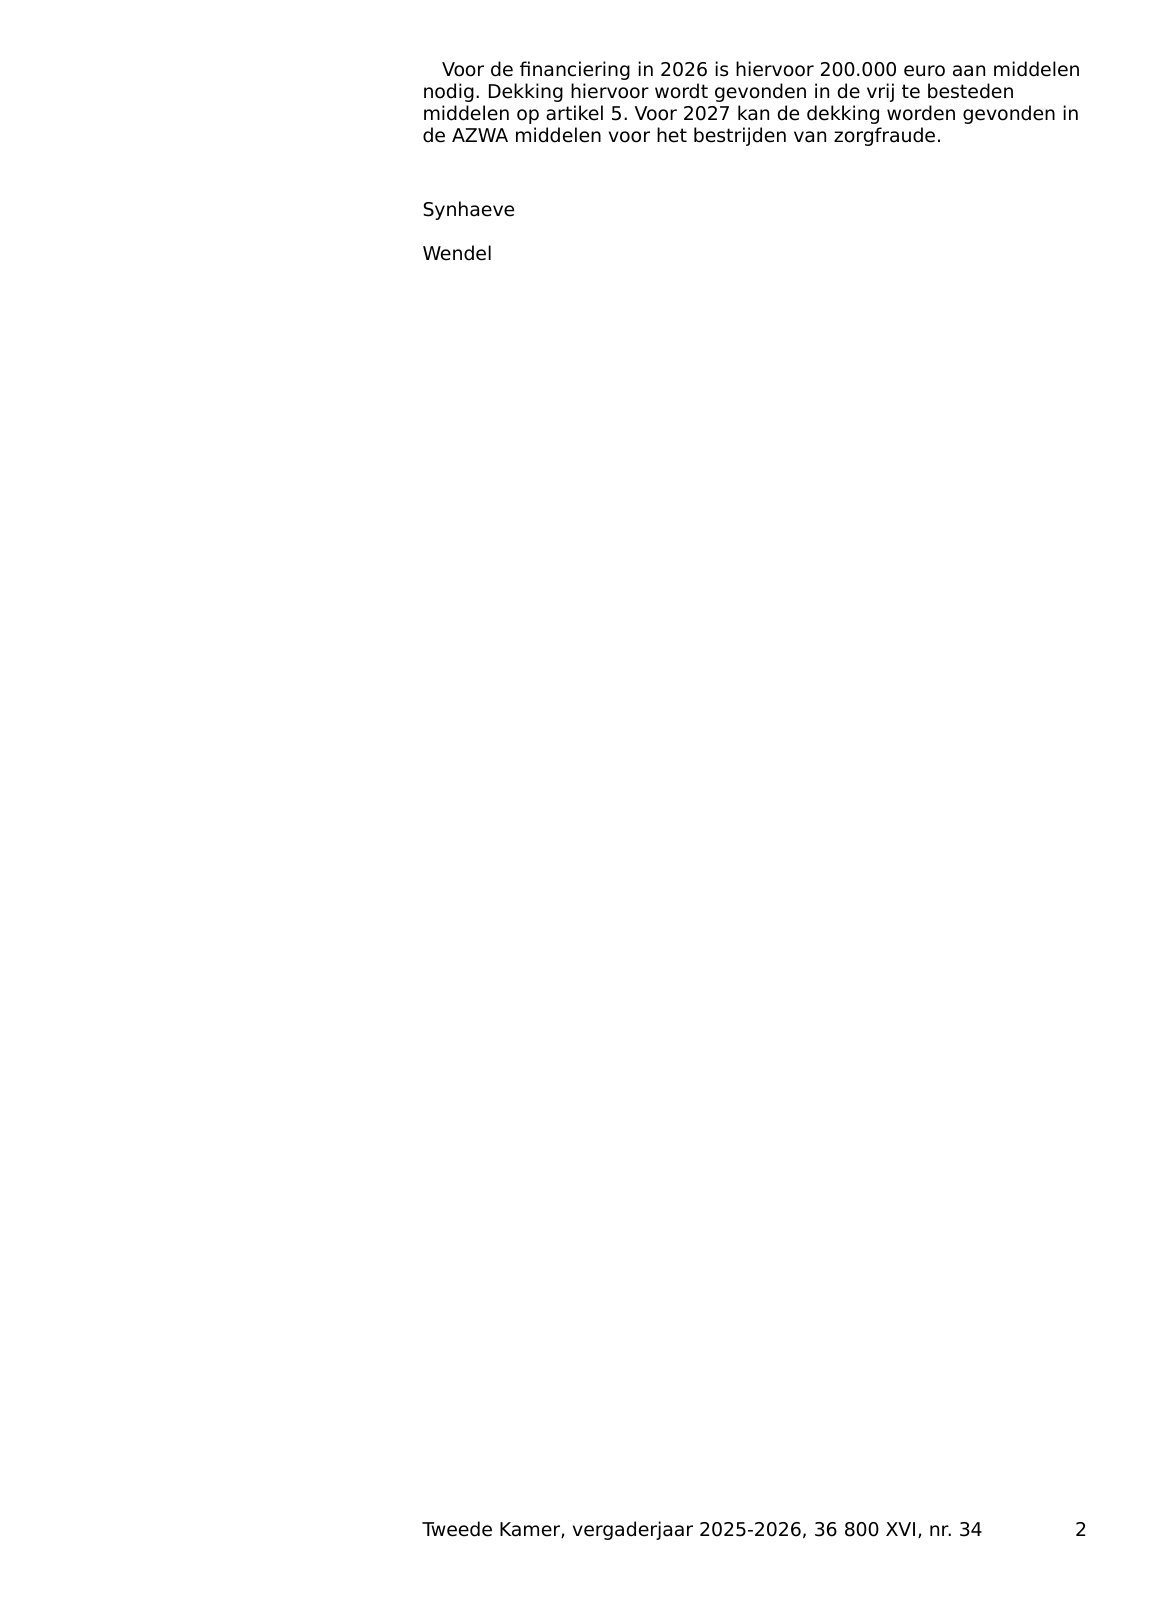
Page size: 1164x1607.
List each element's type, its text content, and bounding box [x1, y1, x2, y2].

text Synhaeve Wendel [422, 177, 1087, 265]
text Voor de financiering in 2026 is hiervoor 200.000 euro aan middelen nodig. Dekking hiervoor wordt gevonden in de vrij te besteden middelen op artikel 5. Voor 2027 kan de dekking worden gevonden in de AZWA middelen voor het bestrijden van zorgfraude. [422, 59, 1087, 147]
